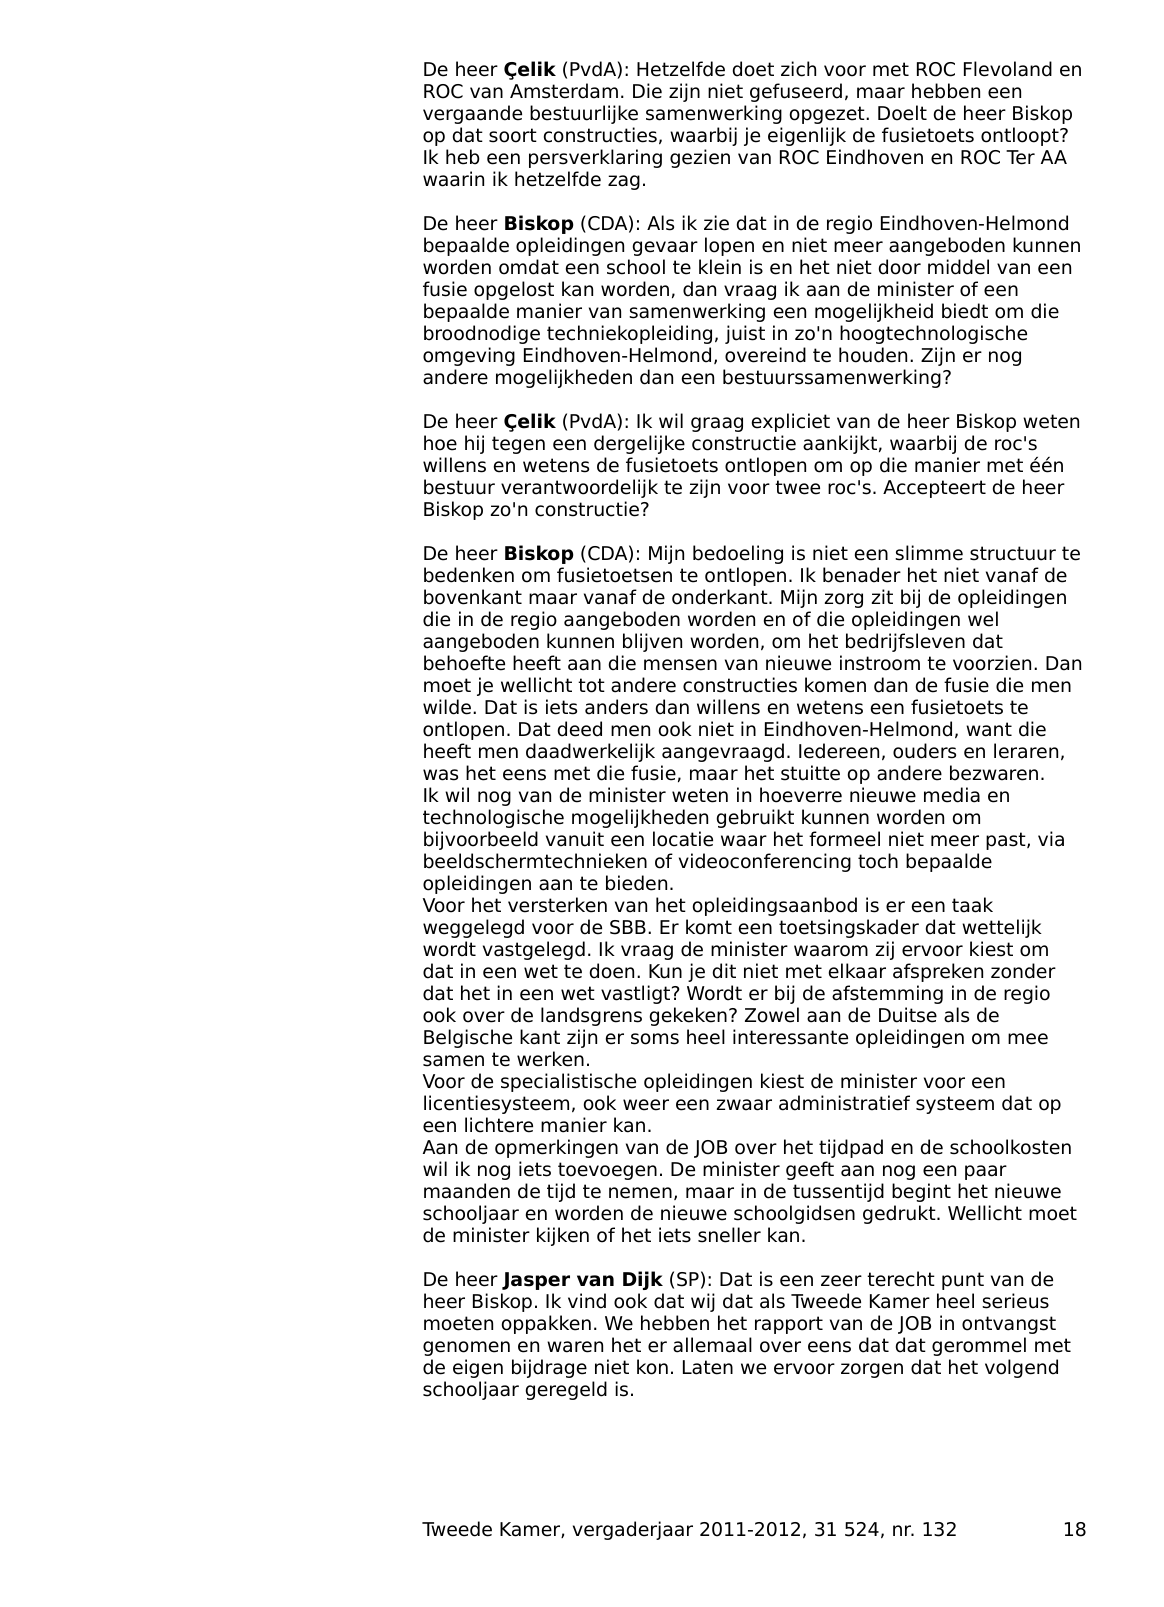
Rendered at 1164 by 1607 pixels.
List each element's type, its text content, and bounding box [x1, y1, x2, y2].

text Ik wil nog van de minister weten in hoeverre nieuwe media en technologische mogelijkheden gebruikt kunnen worden om bijvoorbeeld vanuit een locatie waar het formeel niet meer past, via beeldschermtechnieken of videoconferencing toch bepaalde opleidingen aan te bieden. [422, 785, 1087, 895]
text De heer Çelik (PvdA): Ik wil graag expliciet van de heer Biskop weten hoe hij tegen een dergelijke constructie aankijkt, waarbij de roc's willens en wetens de fusietoets ontlopen om op die manier met één bestuur verantwoordelijk te zijn voor twee roc's. Accepteert de heer Biskop zo'n constructie? [422, 411, 1087, 521]
text Voor de specialistische opleidingen kiest de minister voor een licentiesysteem, ook weer een zwaar administratief systeem dat op een lichtere manier kan. [422, 1071, 1087, 1137]
text Aan de opmerkingen van de JOB over het tijdpad en de schoolkosten wil ik nog iets toevoegen. De minister geeft aan nog een paar maanden de tijd te nemen, maar in de tussentijd begint het nieuwe schooljaar en worden de nieuwe schoolgidsen gedrukt. Wellicht moet de minister kijken of het iets sneller kan. [422, 1137, 1087, 1247]
text De heer Jasper van Dijk (SP): Dat is een zeer terecht punt van de heer Biskop. Ik vind ook dat wij dat als Tweede Kamer heel serieus moeten oppakken. We hebben het rapport van de JOB in ontvangst genomen en waren het er allemaal over eens dat dat gerommel met de eigen bijdrage niet kon. Laten we ervoor zorgen dat het volgend schooljaar geregeld is. [422, 1269, 1087, 1401]
text Voor het versterken van het opleidingsaanbod is er een taak weggelegd voor de SBB. Er komt een toetsingskader dat wettelijk wordt vastgelegd. Ik vraag de minister waarom zij ervoor kiest om dat in een wet te doen. Kun je dit niet met elkaar afspreken zonder dat het in een wet vastligt? Wordt er bij de afstemming in de regio ook over de landsgrens gekeken? Zowel aan de Duitse als de Belgische kant zijn er soms heel interessante opleidingen om mee samen te werken. [422, 895, 1087, 1071]
text De heer Çelik (PvdA): Hetzelfde doet zich voor met ROC Flevoland en ROC van Amsterdam. Die zijn niet gefuseerd, maar hebben een vergaande bestuurlijke samenwerking opgezet. Doelt de heer Biskop op dat soort constructies, waarbij je eigenlijk de fusietoets ontloopt? Ik heb een persverklaring gezien van ROC Eindhoven en ROC Ter AA waarin ik hetzelfde zag. [422, 59, 1087, 191]
text De heer Biskop (CDA): Mijn bedoeling is niet een slimme structuur te bedenken om fusietoetsen te ontlopen. Ik benader het niet vanaf de bovenkant maar vanaf de onderkant. Mijn zorg zit bij de opleidingen die in de regio aangeboden worden en of die opleidingen wel aangeboden kunnen blijven worden, om het bedrijfsleven dat behoefte heeft aan die mensen van nieuwe instroom te voorzien. Dan moet je wellicht tot andere constructies komen dan de fusie die men wilde. Dat is iets anders dan willens en wetens een fusietoets te ontlopen. Dat deed men ook niet in Eindhoven-Helmond, want die heeft men daadwerkelijk aangevraagd. Iedereen, ouders en leraren, was het eens met die fusie, maar het stuitte op andere bezwaren. [422, 543, 1087, 785]
text De heer Biskop (CDA): Als ik zie dat in de regio Eindhoven-Helmond bepaalde opleidingen gevaar lopen en niet meer aangeboden kunnen worden omdat een school te klein is en het niet door middel van een fusie opgelost kan worden, dan vraag ik aan de minister of een bepaalde manier van samenwerking een mogelijkheid biedt om die broodnodige techniekopleiding, juist in zo'n hoogtechnologische omgeving Eindhoven-Helmond, overeind te houden. Zijn er nog andere mogelijkheden dan een bestuurssamenwerking? [422, 213, 1087, 389]
